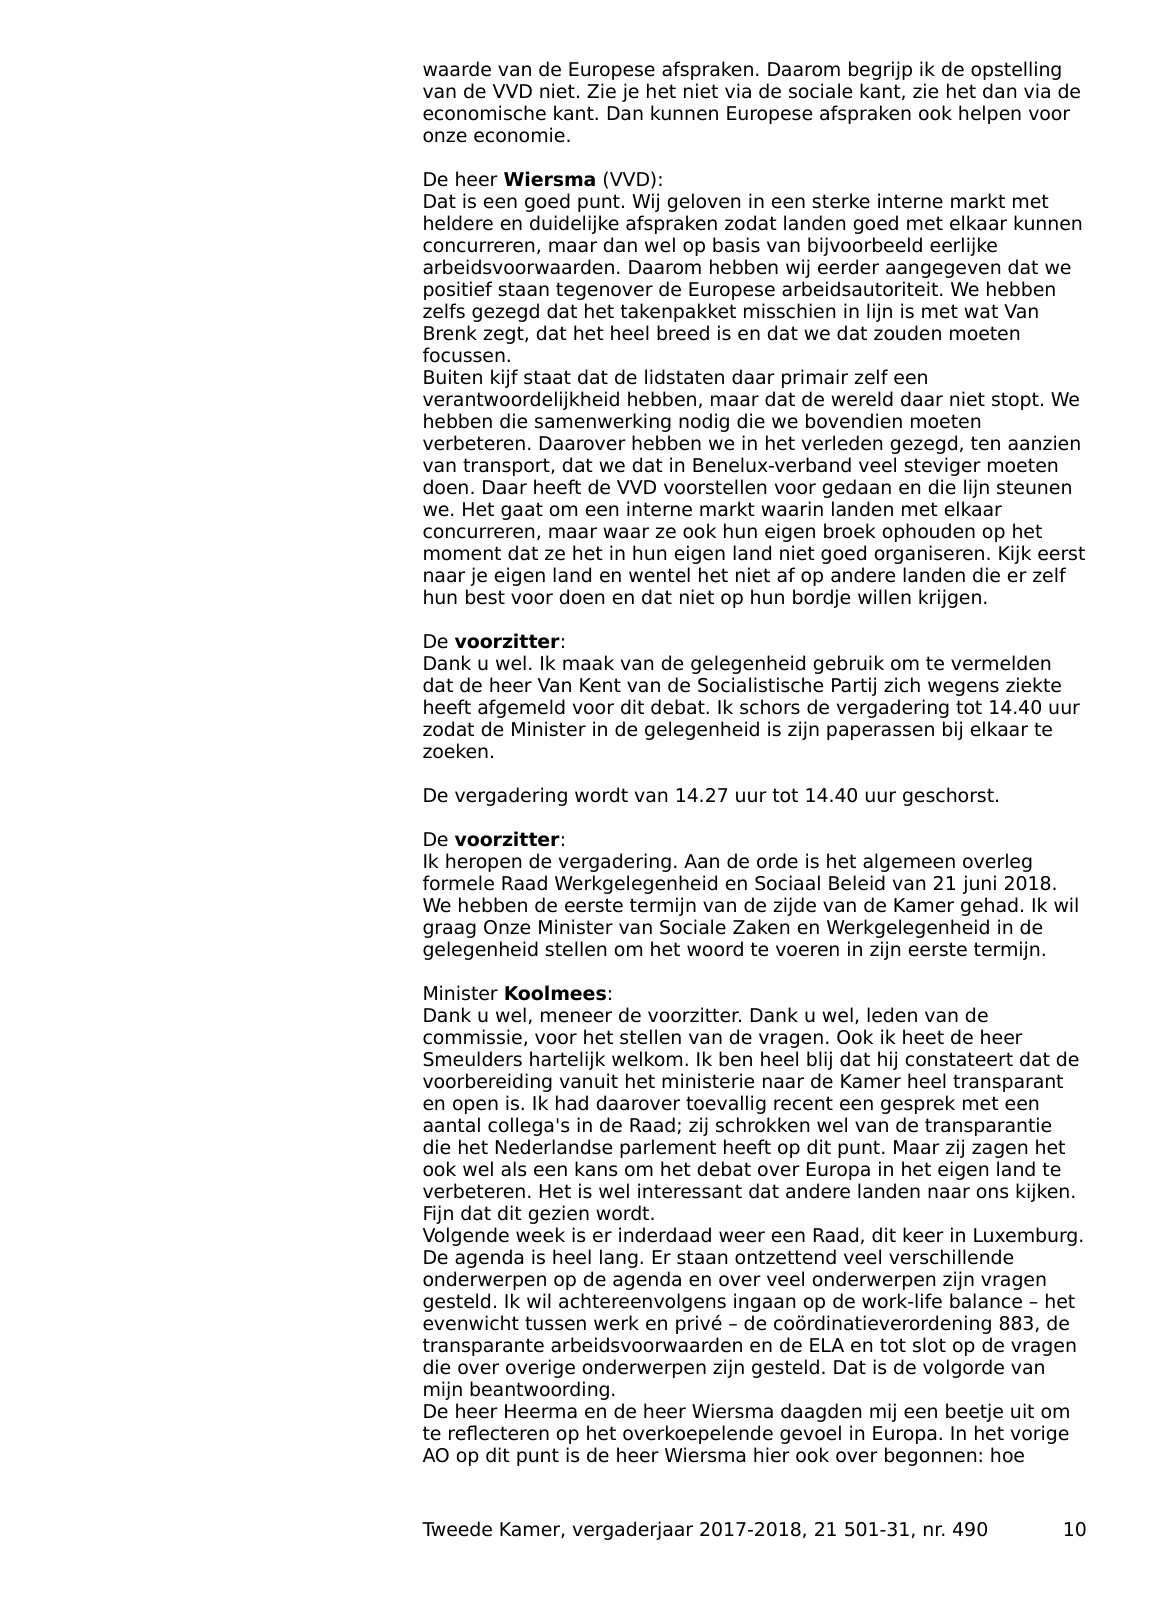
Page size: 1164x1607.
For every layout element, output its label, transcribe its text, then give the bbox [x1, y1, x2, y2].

text De heer Wiersma (VVD): [422, 169, 1087, 191]
text Minister Koolmees: [422, 983, 1087, 1005]
text Dat is een goed punt. Wij geloven in een sterke interne markt met heldere en duidelijke afspraken zodat landen goed met elkaar kunnen concurreren, maar dan wel op basis van bijvoorbeeld eerlijke arbeidsvoorwaarden. Daarom hebben wij eerder aangegeven dat we positief staan tegenover de Europese arbeidsautoriteit. We hebben zelfs gezegd dat het takenpakket misschien in lijn is met wat Van Brenk zegt, dat het heel breed is en dat we dat zouden moeten focussen. [422, 191, 1087, 367]
text De vergadering wordt van 14.27 uur tot 14.40 uur geschorst. [422, 785, 1087, 807]
text De voorzitter: [422, 829, 1087, 851]
text Buiten kijf staat dat de lidstaten daar primair zelf een verantwoordelijkheid hebben, maar dat de wereld daar niet stopt. We hebben die samenwerking nodig die we bovendien moeten verbeteren. Daarover hebben we in het verleden gezegd, ten aanzien van transport, dat we dat in Benelux-verband veel steviger moeten doen. Daar heeft de VVD voorstellen voor gedaan en die lijn steunen we. Het gaat om een interne markt waarin landen met elkaar concurreren, maar waar ze ook hun eigen broek ophouden op het moment dat ze het in hun eigen land niet goed organiseren. Kijk eerst naar je eigen land en wentel het niet af op andere landen die er zelf hun best voor doen en dat niet op hun bordje willen krijgen. [422, 367, 1087, 609]
text De heer Heerma en de heer Wiersma daagden mij een beetje uit om te reflecteren op het overkoepelende gevoel in Europa. In het vorige AO op dit punt is de heer Wiersma hier ook over begonnen: hoe [422, 1401, 1087, 1467]
text waarde van de Europese afspraken. Daarom begrijp ik de opstelling van de VVD niet. Zie je het niet via de sociale kant, zie het dan via de economische kant. Dan kunnen Europese afspraken ook helpen voor onze economie. [422, 59, 1087, 147]
text De voorzitter: [422, 631, 1087, 653]
text Dank u wel. Ik maak van de gelegenheid gebruik om te vermelden dat de heer Van Kent van de Socialistische Partij zich wegens ziekte heeft afgemeld voor dit debat. Ik schors de vergadering tot 14.40 uur zodat de Minister in de gelegenheid is zijn paperassen bij elkaar te zoeken. [422, 653, 1087, 763]
text Ik heropen de vergadering. Aan de orde is het algemeen overleg formele Raad Werkgelegenheid en Sociaal Beleid van 21 juni 2018. We hebben de eerste termijn van de zijde van de Kamer gehad. Ik wil graag Onze Minister van Sociale Zaken en Werkgelegenheid in de gelegenheid stellen om het woord te voeren in zijn eerste termijn. [422, 851, 1087, 961]
text Dank u wel, meneer de voorzitter. Dank u wel, leden van de commissie, voor het stellen van de vragen. Ook ik heet de heer Smeulders hartelijk welkom. Ik ben heel blij dat hij constateert dat de voorbereiding vanuit het ministerie naar de Kamer heel transparant en open is. Ik had daarover toevallig recent een gesprek met een aantal collega's in de Raad; zij schrokken wel van de transparantie die het Nederlandse parlement heeft op dit punt. Maar zij zagen het ook wel als een kans om het debat over Europa in het eigen land te verbeteren. Het is wel interessant dat andere landen naar ons kijken. Fijn dat dit gezien wordt. [422, 1005, 1087, 1225]
text Volgende week is er inderdaad weer een Raad, dit keer in Luxemburg. De agenda is heel lang. Er staan ontzettend veel verschillende onderwerpen op de agenda en over veel onderwerpen zijn vragen gesteld. Ik wil achtereenvolgens ingaan op de work-life balance – het evenwicht tussen werk en privé – de coördinatieverordening 883, de transparante arbeidsvoorwaarden en de ELA en tot slot op de vragen die over overige onderwerpen zijn gesteld. Dat is de volgorde van mijn beantwoording. [422, 1225, 1087, 1401]
